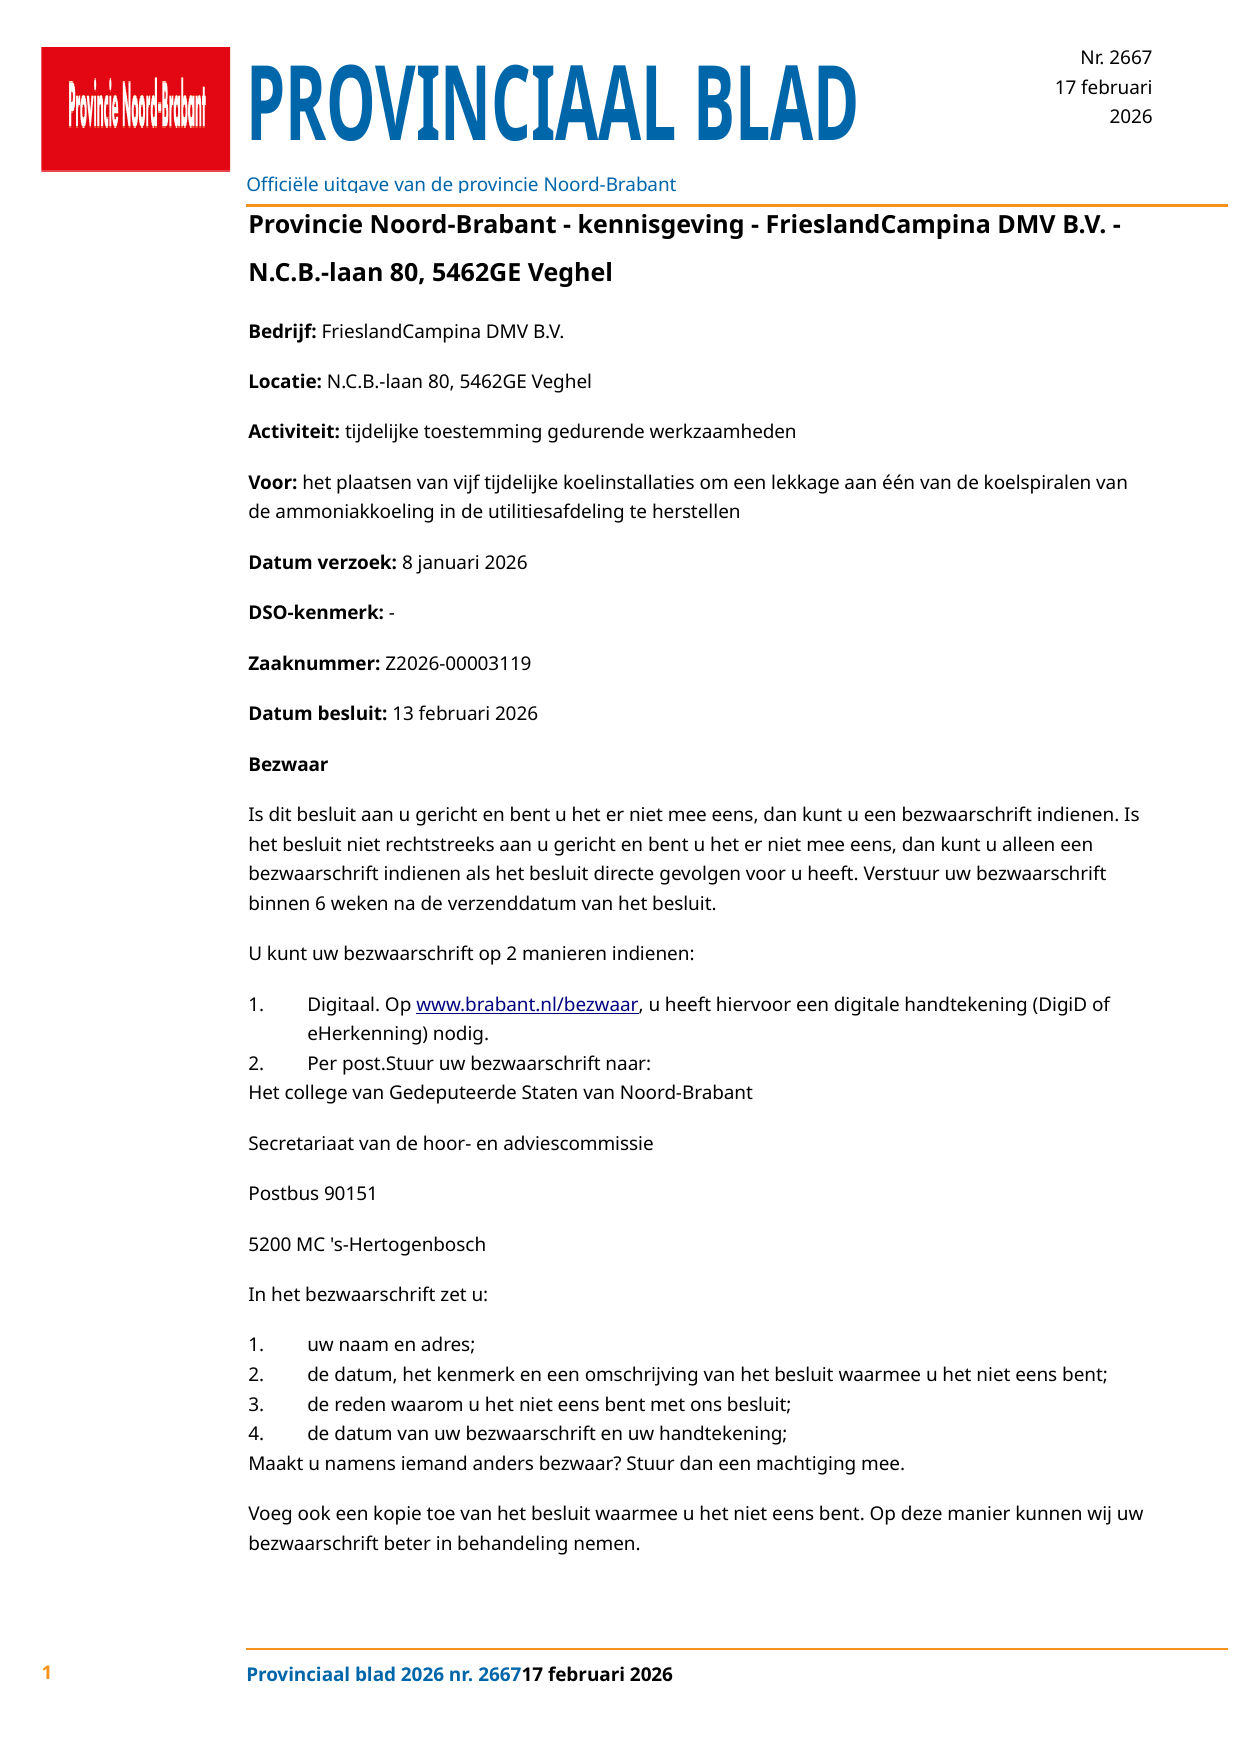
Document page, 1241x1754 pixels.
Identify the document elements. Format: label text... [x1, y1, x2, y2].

list de reden waarom u het niet eens bent met ons besluit; [248, 1391, 1152, 1417]
text U kunt uw bezwaarschrift op 2 manieren indienen: [248, 940, 1152, 966]
list uw naam en adres; [248, 1332, 1152, 1357]
picture [41, 47, 231, 172]
text Voor: het plaatsen van vijf tijdelijke koelinstallaties om een lekkage aan één van de koelspiralen van de ammoniakkoeling in de utilitiesafdeling te herstellen [248, 469, 1152, 524]
list de datum van uw bezwaarschrift en uw handtekening; [248, 1420, 1152, 1446]
text In het bezwaarschrift zet u: [248, 1281, 1152, 1307]
text Voeg ook een kopie toe van het besluit waarmee u het niet eens bent. Op deze manier kunnen wij uw bezwaarschrift beter in behandeling nemen. [248, 1500, 1152, 1556]
text Is dit besluit aan u gericht en bent u het er niet mee eens, dan kunt u een bezwaarschrift indienen. Is het besluit niet rechtstreeks aan u gericht en bent u het er niet mee eens, dan kunt u alleen een bezwaarschrift indienen als het besluit directe gevolgen voor u heeft. Verstuur uw bezwaarschrift binnen 6 weken na de verzenddatum van het besluit. [248, 801, 1152, 916]
text Activiteit: tijdelijke toestemming gedurende werkzaamheden [248, 419, 1152, 444]
text Maakt u namens iemand anders bezwaar? Stuur dan een machtiging mee. [248, 1450, 1152, 1476]
text Secretariaat van de hoor- en adviescommissie [248, 1130, 1152, 1156]
text Datum verzoek: 8 januari 2026 [248, 549, 1152, 575]
text 5200 MC 's‑Hertogenbosch [248, 1231, 1152, 1257]
text Provincie Noord-Brabant - kennisgeving - FrieslandCampina DMV B.V. - N.C.B.-laan 80, 5462GE Veghel [248, 207, 1152, 288]
text Bezwaar [248, 751, 1152, 777]
list Per post.Stuur uw bezwaarschrift naar: [248, 1050, 1152, 1076]
text Het college van Gedeputeerde Staten van Noord-Brabant [248, 1079, 1152, 1105]
list de datum, het kenmerk en een omschrijving van het besluit waarmee u het niet eens bent; [248, 1361, 1152, 1387]
text Zaaknummer: Z2026-00003119 [248, 650, 1152, 676]
list Digitaal. Op www.brabant.nl/bezwaar, u heeft hiervoor een digitale handtekening (DigiD of eHerkenning) nodig. [248, 991, 1152, 1046]
text Bedrijf: FrieslandCampina DMV B.V. [248, 318, 1152, 344]
text Datum besluit: 13 februari 2026 [248, 700, 1152, 726]
text Locatie: N.C.B.-laan 80, 5462GE Veghel [248, 368, 1152, 394]
text DSO-kenmerk: - [248, 599, 1152, 625]
text Postbus 90151 [248, 1180, 1152, 1206]
